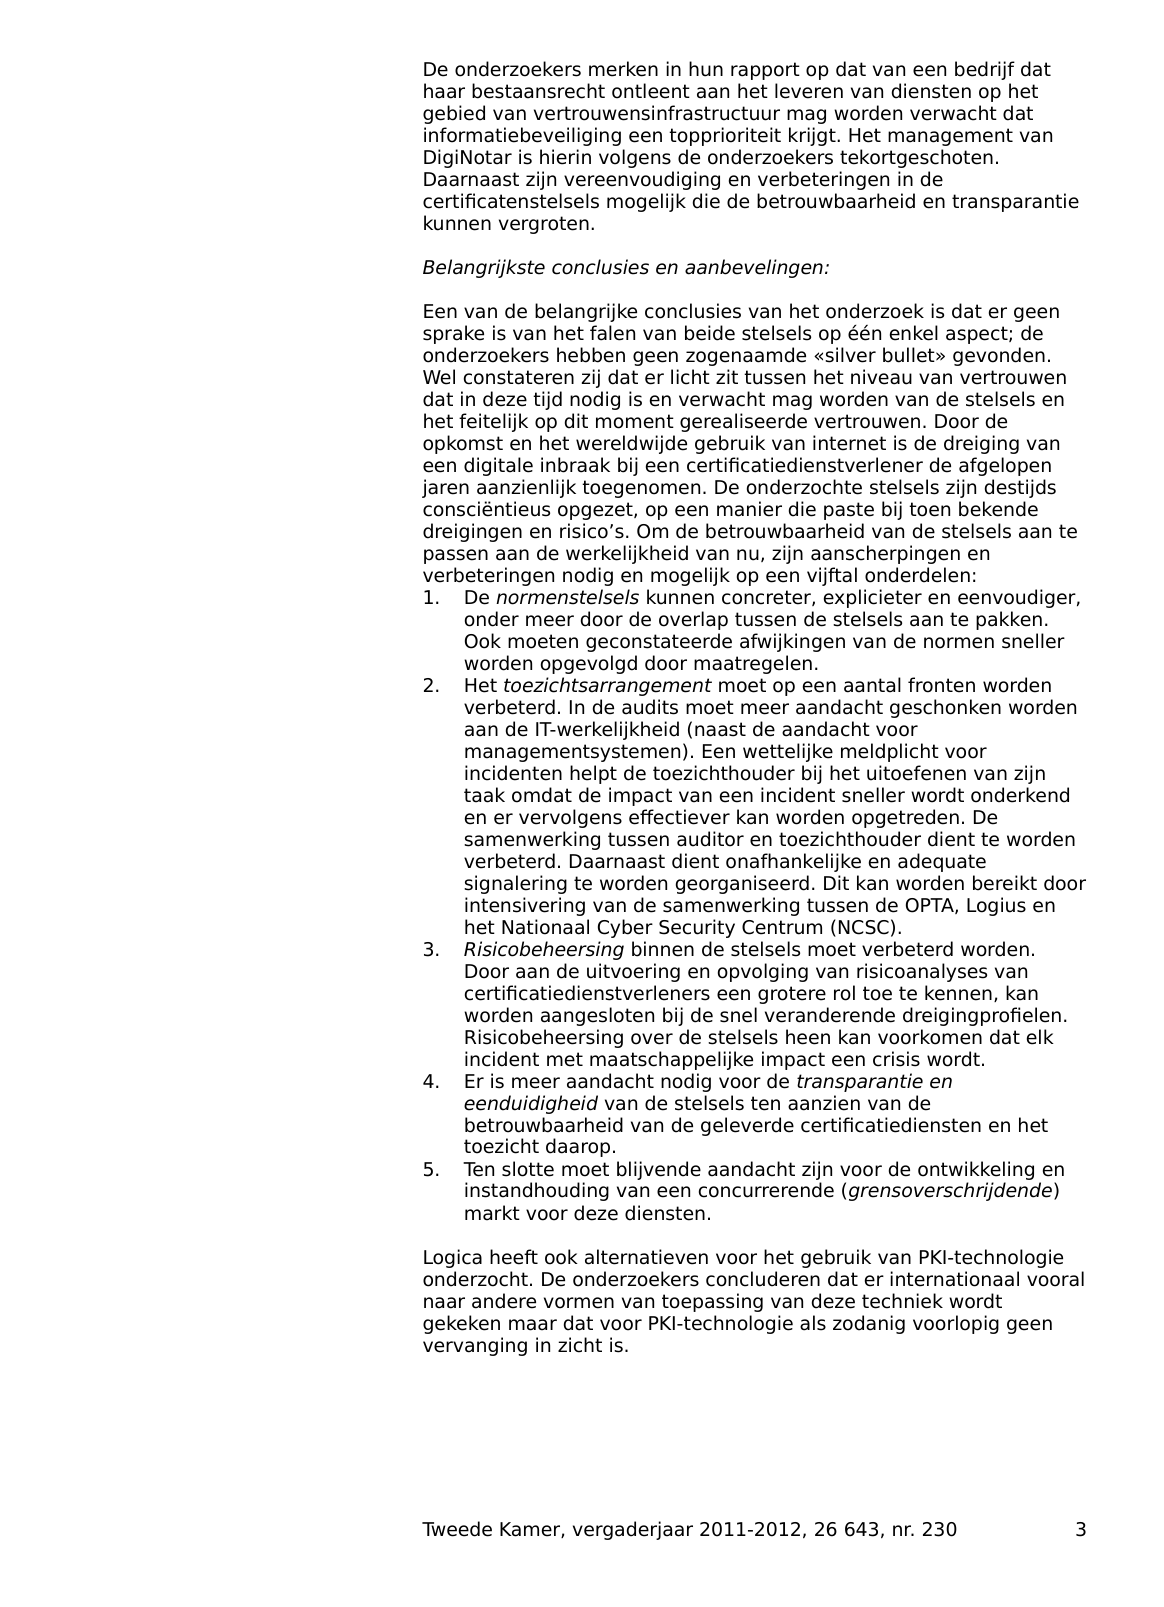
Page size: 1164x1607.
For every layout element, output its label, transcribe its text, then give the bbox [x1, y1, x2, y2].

text 3. Risicobeheersing binnen de stelsels moet verbeterd worden. Door aan de uitvoering en opvolging van risicoanalyses van certificatiedienstverleners een grotere rol toe te kennen, kan worden aangesloten bij de snel veranderende dreigingprofielen. Risicobeheersing over de stelsels heen kan voorkomen dat elk incident met maatschappelijke impact een crisis wordt. [422, 939, 1087, 1071]
subtitle Belangrijkste conclusies en aanbevelingen: [422, 257, 1087, 279]
text 1. De normenstelsels kunnen concreter, explicieter en eenvoudiger, onder meer door de overlap tussen de stelsels aan te pakken. Ook moeten geconstateerde afwijkingen van de normen sneller worden opgevolgd door maatregelen. [422, 587, 1087, 675]
text Een van de belangrijke conclusies van het onderzoek is dat er geen sprake is van het falen van beide stelsels op één enkel aspect; de onderzoekers hebben geen zogenaamde «silver bullet» gevonden. Wel constateren zij dat er licht zit tussen het niveau van vertrouwen dat in deze tijd nodig is en verwacht mag worden van de stelsels en het feitelijk op dit moment gerealiseerde vertrouwen. Door de opkomst en het wereldwijde gebruik van internet is de dreiging van een digitale inbraak bij een certificatiedienstverlener de afgelopen jaren aanzienlijk toegenomen. De onderzochte stelsels zijn destijds consciëntieus opgezet, op een manier die paste bij toen bekende dreigingen en risico’s. Om de betrouwbaarheid van de stelsels aan te passen aan de werkelijkheid van nu, zijn aanscherpingen en verbeteringen nodig en mogelijk op een vijftal onderdelen: [422, 301, 1087, 587]
text 5. Ten slotte moet blijvende aandacht zijn voor de ontwikkeling en instandhouding van een concurrerende (grensoverschrijdende) markt voor deze diensten. [422, 1158, 1087, 1224]
text Logica heeft ook alternatieven voor het gebruik van PKI-technologie onderzocht. De onderzoekers concluderen dat er internationaal vooral naar andere vormen van toepassing van deze techniek wordt gekeken maar dat voor PKI-technologie als zodanig voorlopig geen vervanging in zicht is. [422, 1247, 1087, 1356]
text De onderzoekers merken in hun rapport op dat van een bedrijf dat haar bestaansrecht ontleent aan het leveren van diensten op het gebied van vertrouwensinfrastructuur mag worden verwacht dat informatiebeveiliging een topprioriteit krijgt. Het management van DigiNotar is hierin volgens de onderzoekers tekortgeschoten. Daarnaast zijn vereenvoudiging en verbeteringen in de certificatenstelsels mogelijk die de betrouwbaarheid en transparantie kunnen vergroten. [422, 59, 1087, 235]
text 2. Het toezichtsarrangement moet op een aantal fronten worden verbeterd. In de audits moet meer aandacht geschonken worden aan de IT-werkelijkheid (naast de aandacht voor managementsystemen). Een wettelijke meldplicht voor incidenten helpt de toezichthouder bij het uitoefenen van zijn taak omdat de impact van een incident sneller wordt onderkend en er vervolgens effectiever kan worden opgetreden. De samenwerking tussen auditor en toezichthouder dient te worden verbeterd. Daarnaast dient onafhankelijke en adequate signalering te worden georganiseerd. Dit kan worden bereikt door intensivering van de samenwerking tussen de OPTA, Logius en het Nationaal Cyber Security Centrum (NCSC). [422, 675, 1087, 939]
text 4. Er is meer aandacht nodig voor de transparantie en eenduidigheid van de stelsels ten aanzien van de betrouwbaarheid van de geleverde certificatiediensten en het toezicht daarop. [422, 1071, 1087, 1158]
